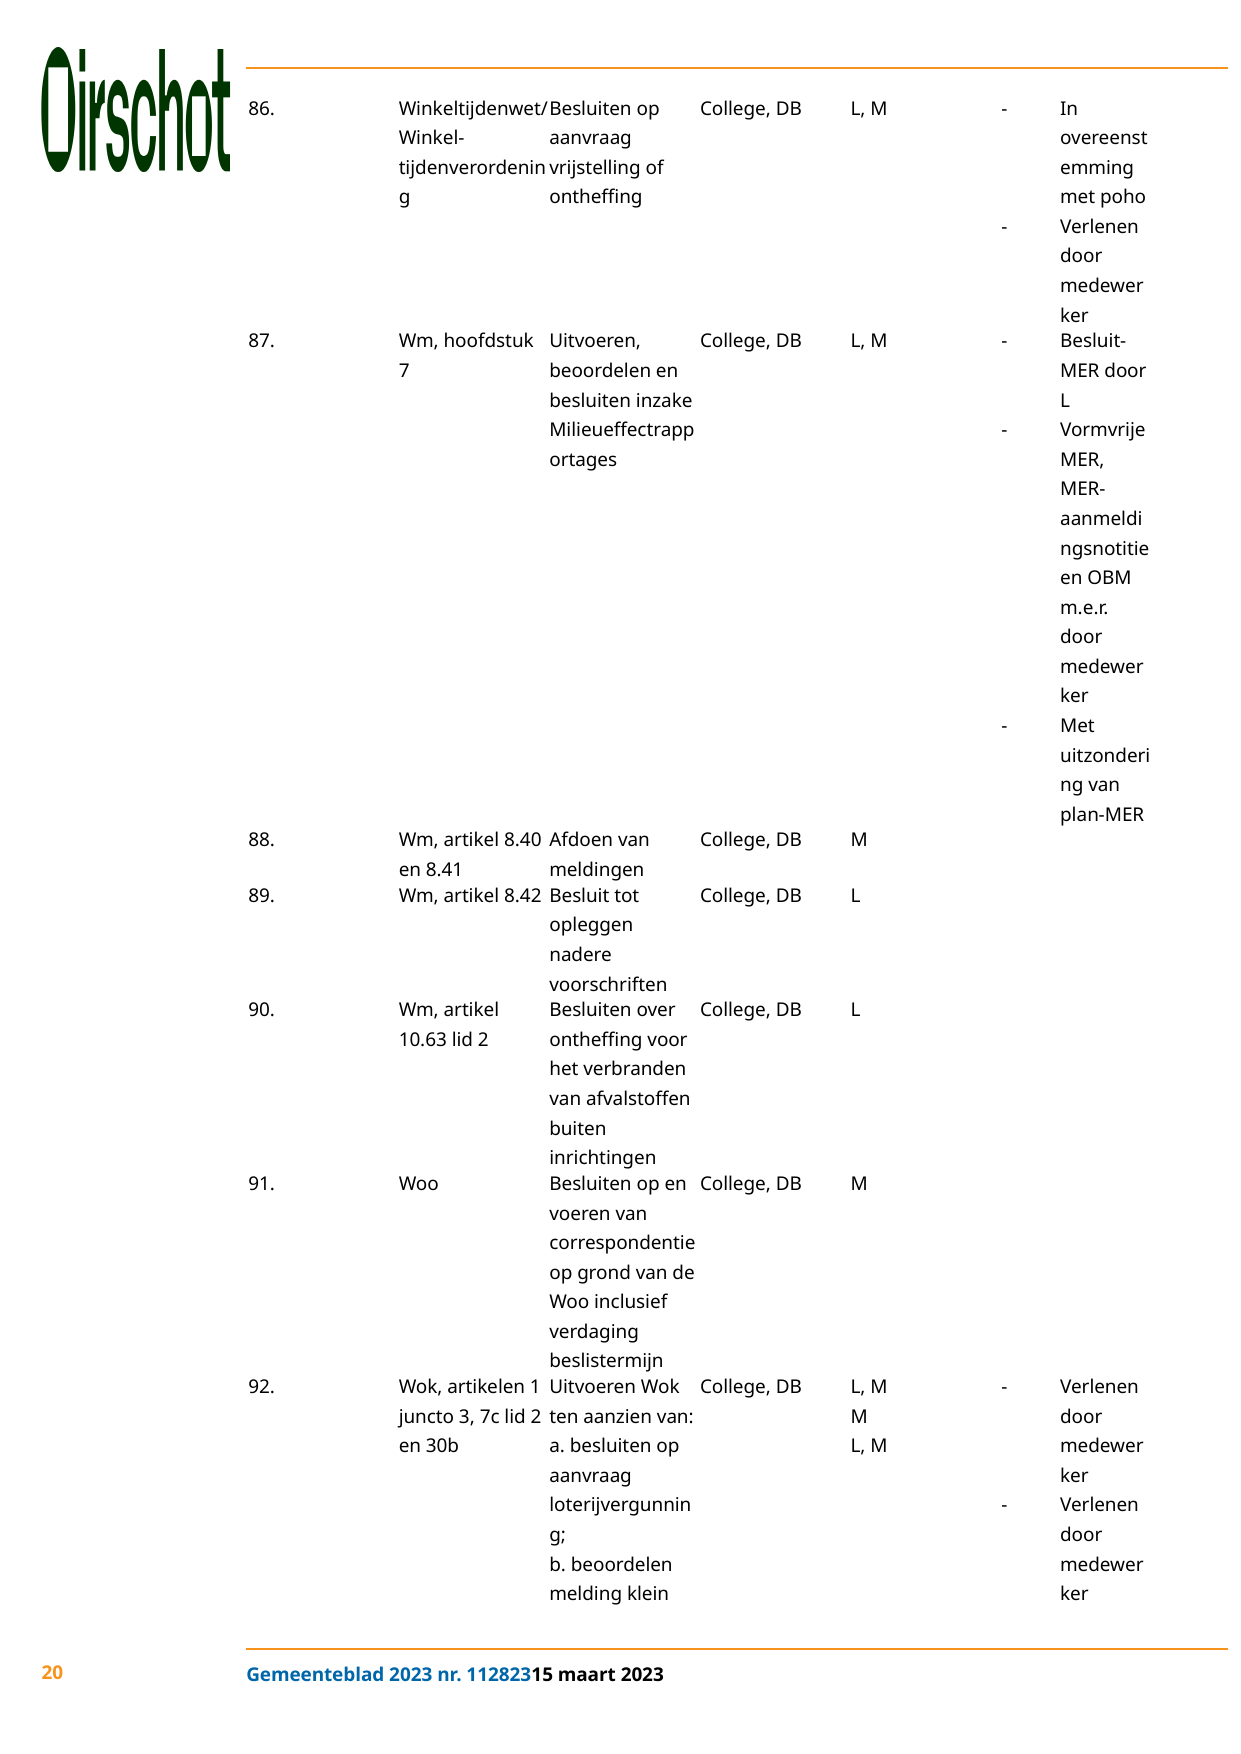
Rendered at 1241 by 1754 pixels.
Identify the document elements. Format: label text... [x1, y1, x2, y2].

table_cell In overeenstemming met poho Verlenen door medewerker [1001, 95, 1152, 328]
table_cell College, DB [700, 827, 850, 882]
table_cell M [850, 1170, 1001, 1373]
table_cell Wm, artikel 10.63 lid 2 [399, 996, 549, 1170]
table_cell Besluiten over ontheffing voor het verbranden van afvalstoffen buiten inrichtingen [549, 996, 700, 1170]
table_cell Besluiten op aanvraag vrijstelling of ontheffing [549, 95, 700, 328]
table_cell 87. [248, 328, 398, 827]
table_cell 92. [248, 1373, 398, 1606]
table_cell L [850, 882, 1001, 996]
table_cell 88. [248, 827, 398, 882]
table_cell Wm, artikel 8.40 en 8.41 [399, 827, 549, 882]
table_cell M [850, 827, 1001, 882]
table_cell College, DB [700, 328, 850, 827]
table_cell [1001, 1170, 1152, 1373]
table_cell College, DB [700, 996, 850, 1170]
table_cell Besluit tot opleggen nadere voorschriften [549, 882, 700, 996]
table_cell College, DB [700, 95, 850, 328]
table_cell L, M [850, 95, 1001, 328]
table_cell Wm, hoofdstuk 7 [399, 328, 549, 827]
table_cell Uitvoeren Wok ten aanzien van: a. besluiten op aanvraag loterijvergunning; b. beoordelen melding klein [549, 1373, 700, 1606]
table_cell Besluit-MER door L Vormvrije MER, MER-aanmeldingsnotitie en OBM m.e.r. door medewerker Met uitzondering van plan-MER [1001, 328, 1152, 827]
table_cell [1001, 882, 1152, 996]
table_cell College, DB [700, 1170, 850, 1373]
table_cell Wm, artikel 8.42 [399, 882, 549, 996]
table_cell Afdoen van meldingen [549, 827, 700, 882]
table_cell [1001, 827, 1152, 882]
table_cell L, M M L, M [850, 1373, 1001, 1606]
table_cell L [850, 996, 1001, 1170]
table_cell Winkeltijdenwet/Winkel-tijdenverordening [399, 95, 549, 328]
picture [41, 47, 231, 172]
table_cell L, M [850, 328, 1001, 827]
table_cell 90. [248, 996, 398, 1170]
table_cell Woo [399, 1170, 549, 1373]
table_cell College, DB [700, 882, 850, 996]
table_cell Verlenen door medewerker Verlenen door medewerker [1001, 1373, 1152, 1606]
table_cell Besluiten op en voeren van correspondentie op grond van de Woo inclusief verdaging beslistermijn [549, 1170, 700, 1373]
table_cell 91. [248, 1170, 398, 1373]
table_cell 89. [248, 882, 398, 996]
table_cell 86. [248, 95, 398, 328]
table_cell Uitvoeren, beoordelen en besluiten inzake Milieueffectrapportages [549, 328, 700, 827]
table_cell [1001, 996, 1152, 1170]
table_cell College, DB [700, 1373, 850, 1606]
table_cell Wok, artikelen 1 juncto 3, 7c lid 2 en 30b [399, 1373, 549, 1606]
